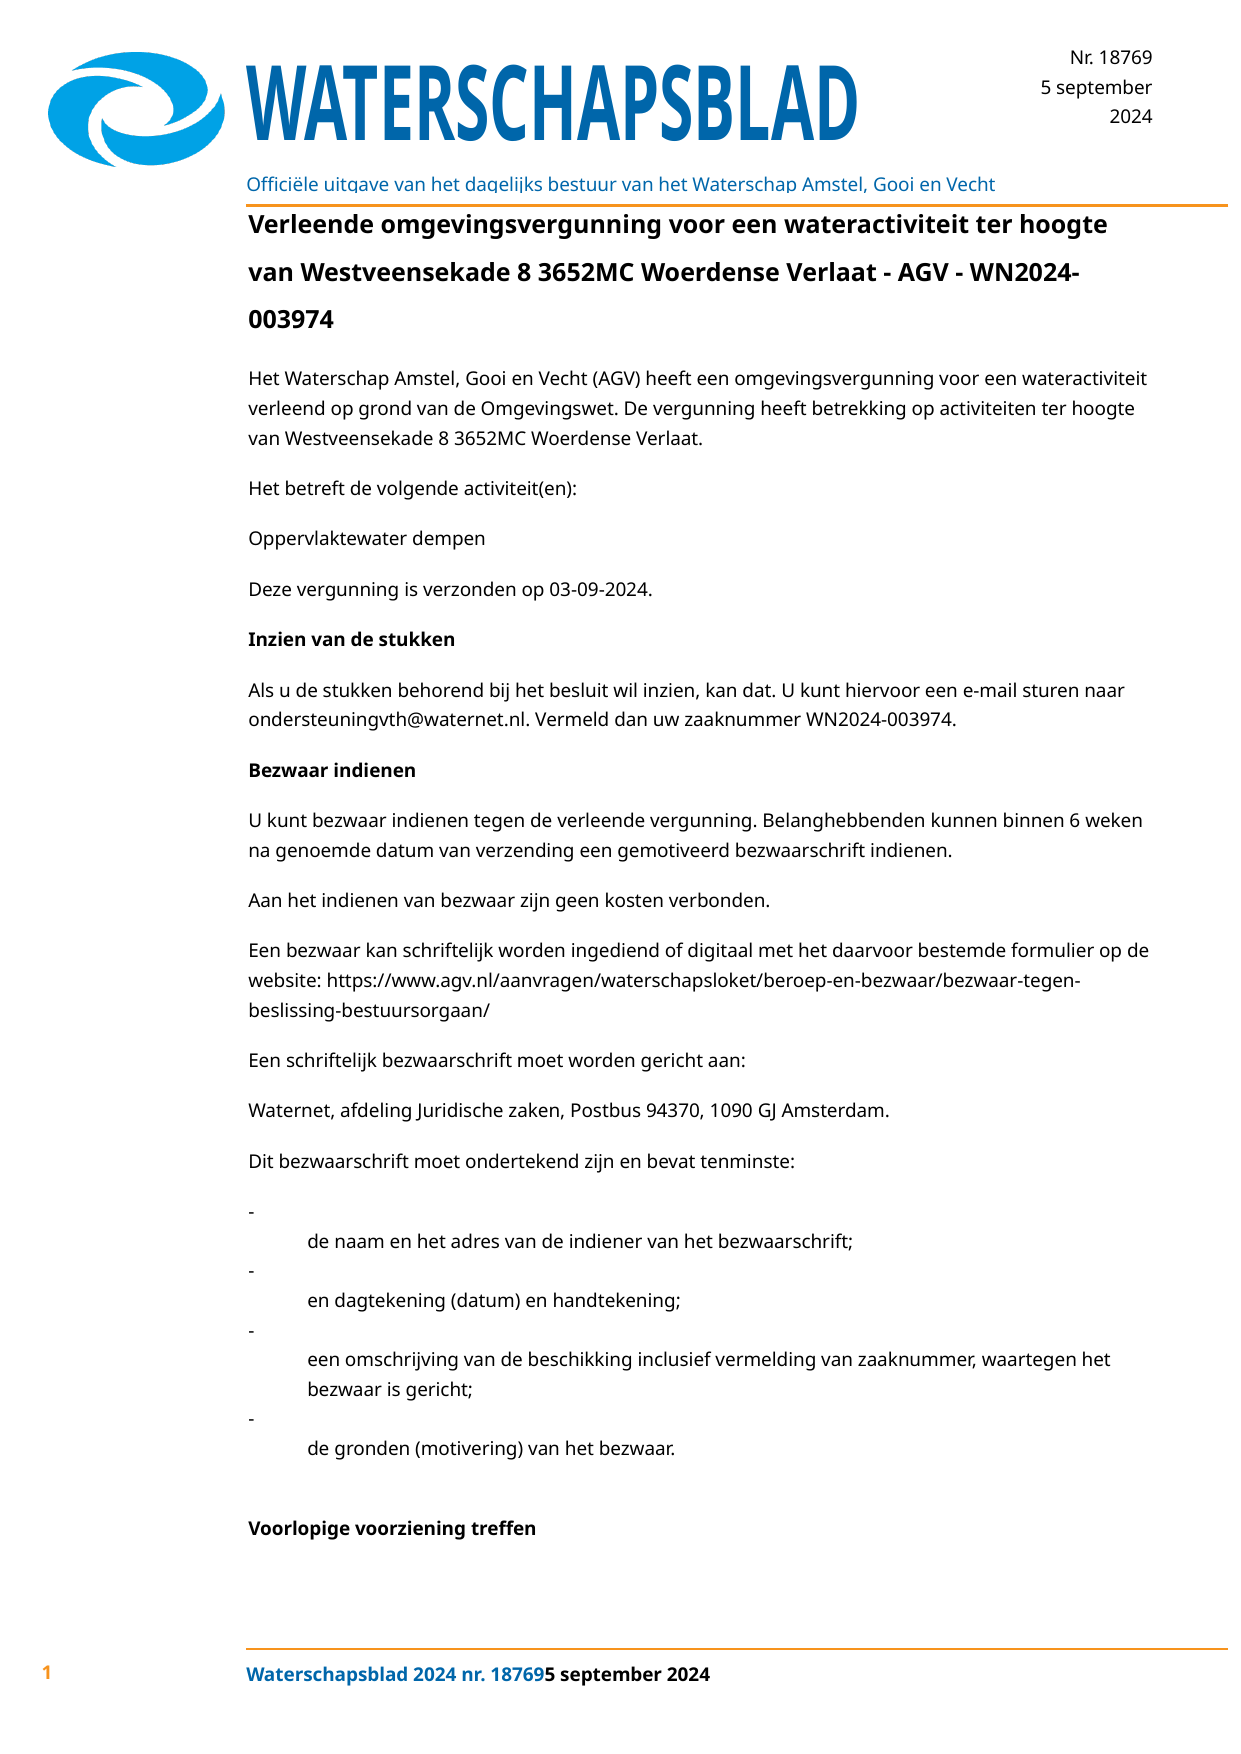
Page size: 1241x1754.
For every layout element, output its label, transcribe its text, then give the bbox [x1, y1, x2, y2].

picture [41, 47, 231, 172]
text Een bezwaar kan schriftelijk worden ingediend of digitaal met het daarvoor bestemde formulier op de website: https://www.agv.nl/aanvragen/waterschapsloket/beroep-en-bezwaar/bezwaar-tegen-beslissing-bestuursorgaan/ [248, 938, 1152, 1022]
text Waternet, afdeling Juridische zaken, Postbus 94370, 1090 GJ Amsterdam. [248, 1098, 1152, 1123]
text Het Waterschap Amstel, Gooi en Vecht (AGV) heeft een omgevingsvergunning voor een wateractiviteit verleend op grond van de Omgevingswet. De vergunning heeft betrekking op activiteiten ter hoogte van Westveensekade 8 3652MC Woerdense Verlaat. [248, 366, 1152, 450]
text U kunt bezwaar indienen tegen de verleende vergunning. Belanghebbenden kunnen binnen 6 weken na genoemde datum van verzending een gemotiveerd bezwaarschrift indienen. [248, 807, 1152, 862]
text Een schriftelijk bezwaarschrift moet worden gericht aan: [248, 1047, 1152, 1073]
text Dit bezwaarschrift moet ondertekend zijn en bevat tenminste: [248, 1148, 1152, 1174]
text Als u de stukken behorend bij het besluit wil inzien, kan dat. U kunt hiervoor een e-mail sturen naar ondersteuningvth@waternet.nl. Vermeld dan uw zaaknummer WN2024-003974. [248, 677, 1152, 732]
list en dagtekening (datum) en handtekening; [248, 1287, 1152, 1313]
text Inzien van de stukken [248, 626, 1152, 652]
text Oppervlaktewater dempen [248, 526, 1152, 551]
text Deze vergunning is verzonden op 03-09-2024. [248, 576, 1152, 602]
text Voorlopige voorziening treffen [248, 1515, 1152, 1541]
text Het betreft de volgende activiteit(en): [248, 475, 1152, 501]
text Bezwaar indienen [248, 757, 1152, 782]
text Verleende omgevingsvergunning voor een wateractiviteit ter hoogte van Westveensekade 8 3652MC Woerdense Verlaat - AGV - WN2024-003974 [248, 207, 1152, 336]
text Aan het indienen van bezwaar zijn geen kosten verbonden. [248, 887, 1152, 913]
list de gronden (motivering) van het bezwaar. [248, 1435, 1152, 1461]
list de naam en het adres van de indiener van het bezwaarschrift; [248, 1228, 1152, 1254]
list een omschrijving van de beschikking inclusief vermelding van zaaknummer, waartegen het bezwaar is gericht; [248, 1346, 1152, 1402]
